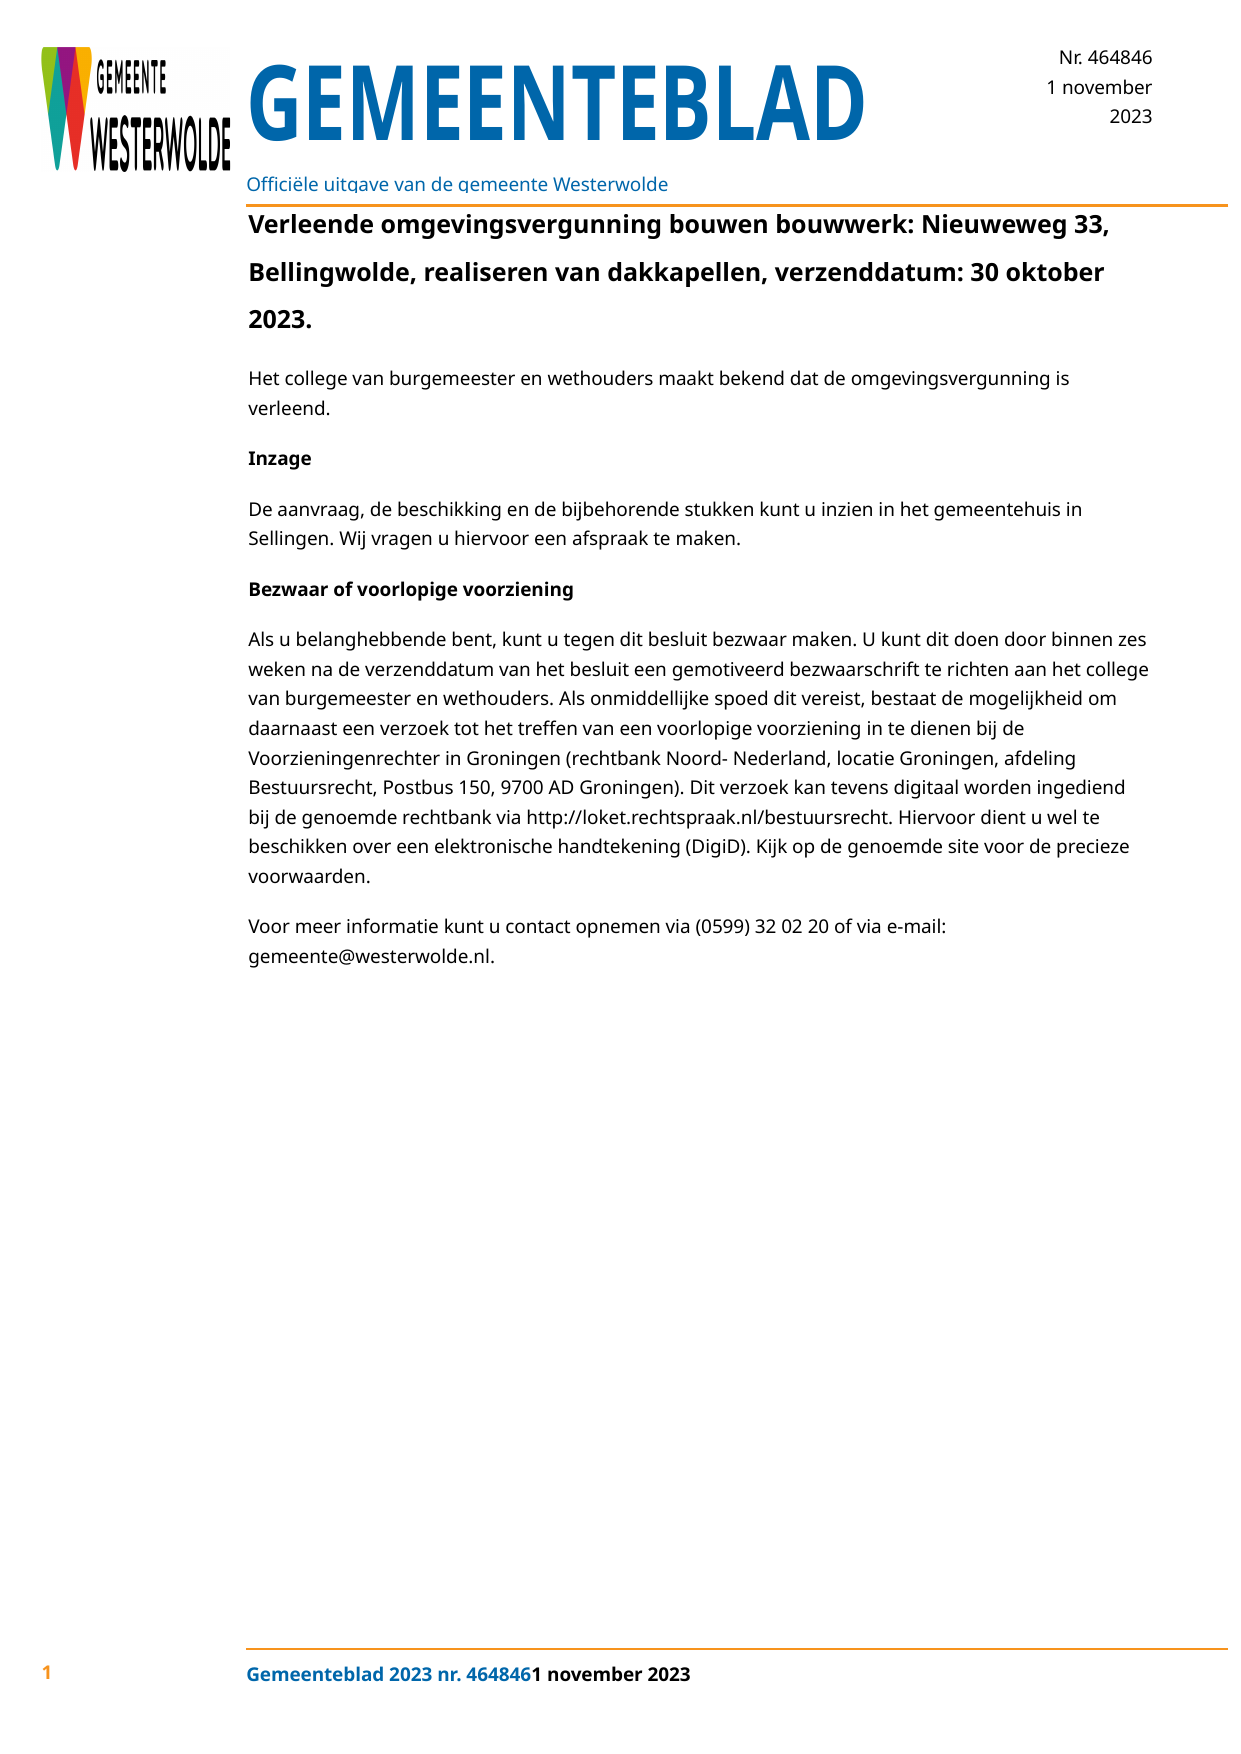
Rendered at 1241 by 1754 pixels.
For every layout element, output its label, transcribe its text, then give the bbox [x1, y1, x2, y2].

text Het college van burgemeester en wethouders maakt bekend dat de omgevingsvergunning is verleend. [248, 366, 1152, 421]
text De aanvraag, de beschikking en de bijbehorende stukken kunt u inzien in het gemeentehuis in Sellingen. Wij vragen u hiervoor een afspraak te maken. [248, 496, 1152, 551]
text Inzage [248, 446, 1152, 471]
text Als u belanghebbende bent, kunt u tegen dit besluit bezwaar maken. U kunt dit doen door binnen zes weken na de verzenddatum van het besluit een gemotiveerd bezwaarschrift te richten aan het college van burgemeester en wethouders. Als onmiddellijke spoed dit vereist, bestaat de mogelijkheid om daarnaast een verzoek tot het treffen van een voorlopige voorziening in te dienen bij de Voorzieningenrechter in Groningen (rechtbank Noord- Nederland, locatie Groningen, afdeling Bestuursrecht, Postbus 150, 9700 AD Groningen). Dit verzoek kan tevens digitaal worden ingediend bij de genoemde rechtbank via http://loket.rechtspraak.nl/bestuursrecht. Hiervoor dient u wel te beschikken over een elektronische handtekening (DigiD). Kijk op de genoemde site voor de precieze voorwaarden. [248, 626, 1152, 889]
text Bezwaar of voorlopige voorziening [248, 576, 1152, 602]
picture [41, 47, 231, 172]
text Voor meer informatie kunt u contact opnemen via (0599) 32 02 20 of via e-mail: gemeente@westerwolde.nl. [248, 913, 1152, 969]
text Verleende omgevingsvergunning bouwen bouwwerk: Nieuweweg 33, Bellingwolde, realiseren van dakkapellen, verzenddatum: 30 oktober 2023. [248, 207, 1152, 336]
